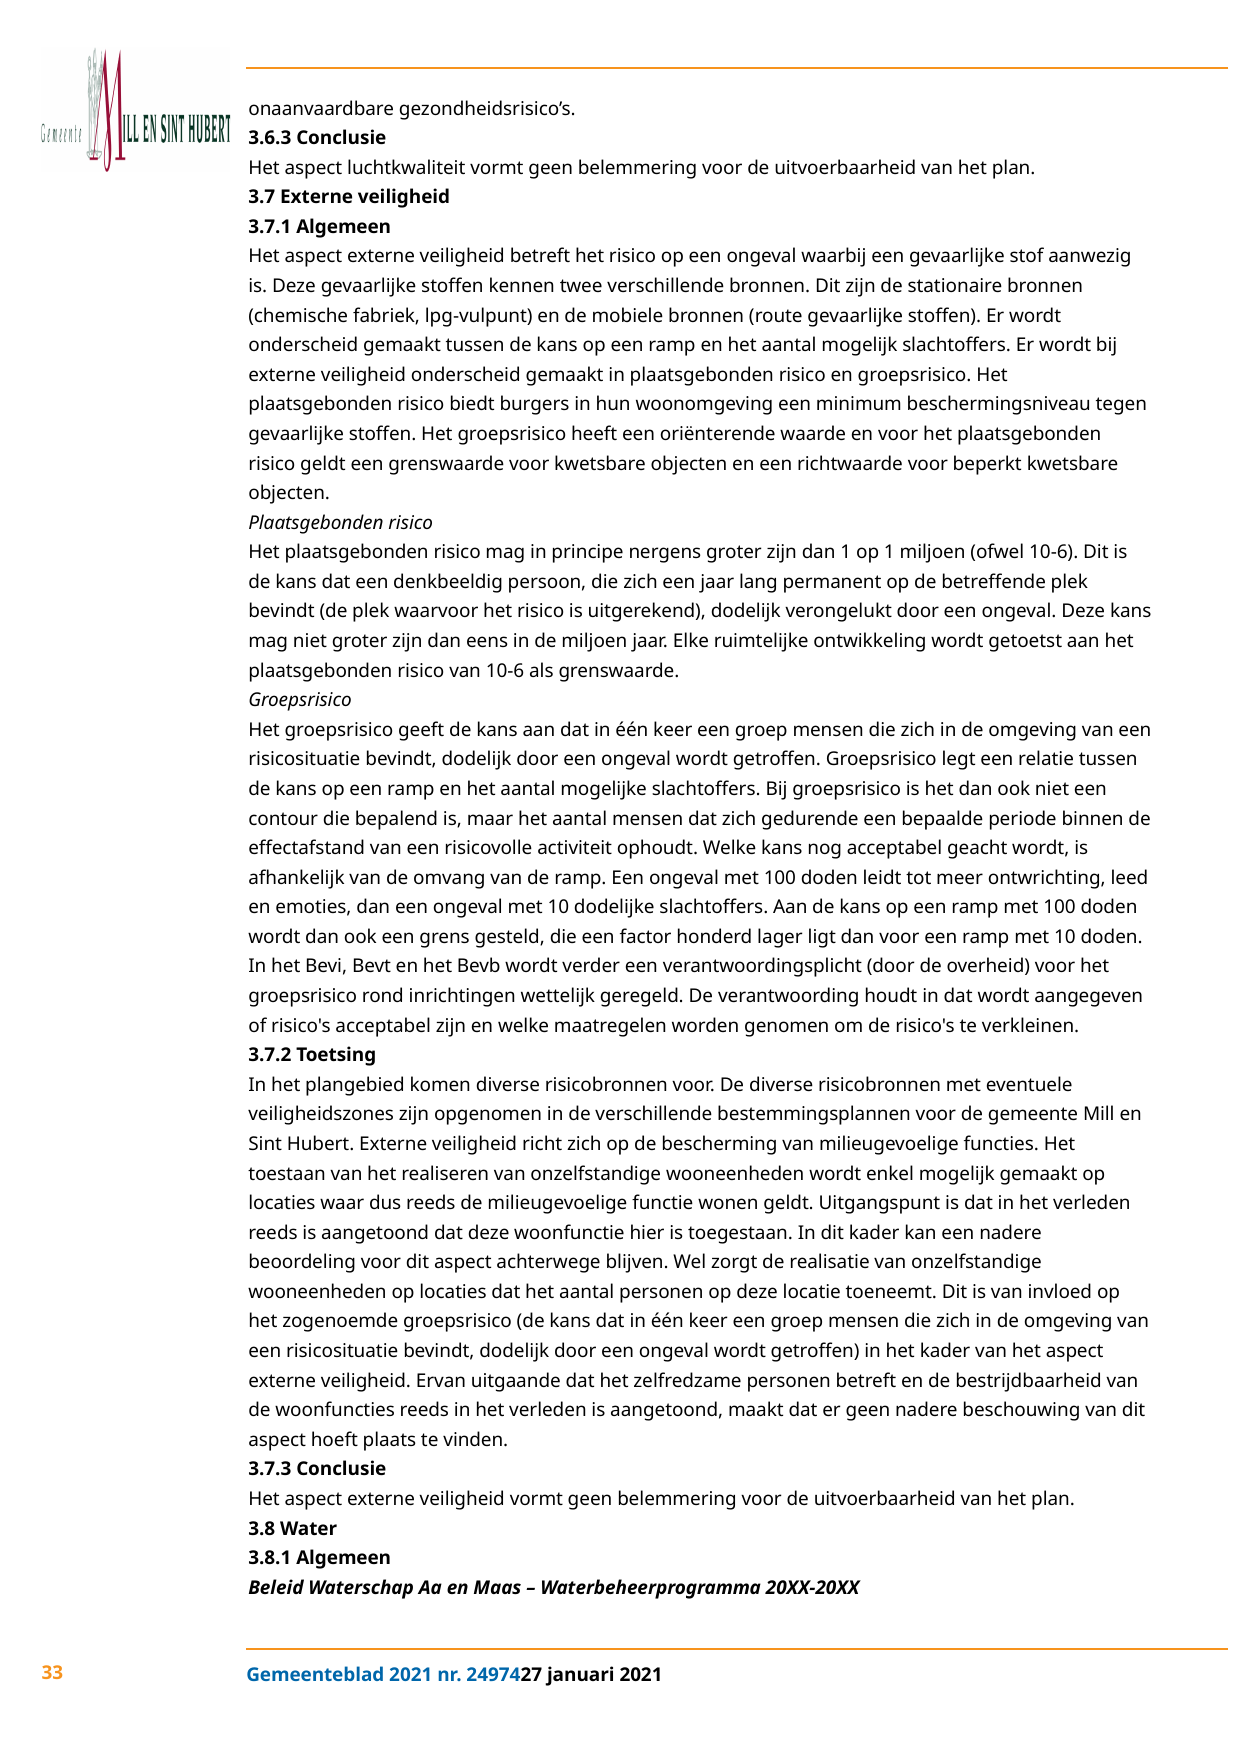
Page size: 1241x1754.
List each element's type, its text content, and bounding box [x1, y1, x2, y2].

text Plaatsgebonden risico [248, 509, 1152, 535]
text Het aspect externe veiligheid vormt geen belemmering voor de uitvoerbaarheid van het plan. [248, 1485, 1152, 1511]
text 3.8.1 Algemeen [248, 1544, 1152, 1570]
text 3.7.3 Conclusie [248, 1456, 1152, 1481]
picture [41, 47, 231, 172]
text Het aspect luchtkwaliteit vormt geen belemmering voor de uitvoerbaarheid van het plan. [248, 154, 1152, 180]
text 3.7.1 Algemeen [248, 213, 1152, 239]
text Het plaatsgebonden risico mag in principe nergens groter zijn dan 1 op 1 miljoen (ofwel 10-6). Dit is de kans dat een denkbeeldig persoon, die zich een jaar lang permanent op de betreffende plek bevindt (de plek waarvoor het risico is uitgerekend), dodelijk verongelukt door een ongeval. Deze kans mag niet groter zijn dan eens in de miljoen jaar. Elke ruimtelijke ontwikkeling wordt getoetst aan het plaatsgebonden risico van 10-6 als grenswaarde. [248, 538, 1152, 683]
text 3.6.3 Conclusie [248, 124, 1152, 150]
text In het plangebied komen diverse risicobronnen voor. De diverse risicobronnen met eventuele veiligheidszones zijn opgenomen in de verschillende bestemmingsplannen voor de gemeente Mill en Sint Hubert. Externe veiligheid richt zich op de bescherming van milieugevoelige functies. Het toestaan van het realiseren van onzelfstandige wooneenheden wordt enkel mogelijk gemaakt op locaties waar dus reeds de milieugevoelige functie wonen geldt. Uitgangspunt is dat in het verleden reeds is aangetoond dat deze woonfunctie hier is toegestaan. In dit kader kan een nadere beoordeling voor dit aspect achterwege blijven. Wel zorgt de realisatie van onzelfstandige wooneenheden op locaties dat het aantal personen op deze locatie toeneemt. Dit is van invloed op het zogenoemde groepsrisico (de kans dat in één keer een groep mensen die zich in de omgeving van een risicosituatie bevindt, dodelijk door een ongeval wordt getroffen) in het kader van het aspect externe veiligheid. Ervan uitgaande dat het zelfredzame personen betreft en de bestrijdbaarheid van de woonfuncties reeds in het verleden is aangetoond, maakt dat er geen nadere beschouwing van dit aspect hoeft plaats te vinden. [248, 1071, 1152, 1452]
text 3.8 Water [248, 1515, 1152, 1541]
text onaanvaardbare gezondheidsrisico’s. [248, 95, 1152, 121]
text Beleid Waterschap Aa en Maas – Waterbeheerprogramma 20XX-20XX [248, 1574, 1152, 1600]
text 3.7 Externe veiligheid [248, 183, 1152, 209]
text Het aspect externe veiligheid betreft het risico op een ongeval waarbij een gevaarlijke stof aanwezig is. Deze gevaarlijke stoffen kennen twee verschillende bronnen. Dit zijn de stationaire bronnen (chemische fabriek, lpg-vulpunt) en de mobiele bronnen (route gevaarlijke stoffen). Er wordt onderscheid gemaakt tussen de kans op een ramp en het aantal mogelijk slachtoffers. Er wordt bij externe veiligheid onderscheid gemaakt in plaatsgebonden risico en groepsrisico. Het plaatsgebonden risico biedt burgers in hun woonomgeving een minimum beschermingsniveau tegen gevaarlijke stoffen. Het groepsrisico heeft een oriënterende waarde en voor het plaatsgebonden risico geldt een grenswaarde voor kwetsbare objecten en een richtwaarde voor beperkt kwetsbare objecten. [248, 243, 1152, 505]
text 3.7.2 Toetsing [248, 1041, 1152, 1067]
text Groepsrisico [248, 686, 1152, 712]
text Het groepsrisico geeft de kans aan dat in één keer een groep mensen die zich in de omgeving van een risicosituatie bevindt, dodelijk door een ongeval wordt getroffen. Groepsrisico legt een relatie tussen de kans op een ramp en het aantal mogelijke slachtoffers. Bij groepsrisico is het dan ook niet een contour die bepalend is, maar het aantal mensen dat zich gedurende een bepaalde periode binnen de effectafstand van een risicovolle activiteit ophoudt. Welke kans nog acceptabel geacht wordt, is afhankelijk van de omvang van de ramp. Een ongeval met 100 doden leidt tot meer ontwrichting, leed en emoties, dan een ongeval met 10 dodelijke slachtoffers. Aan de kans op een ramp met 100 doden wordt dan ook een grens gesteld, die een factor honderd lager ligt dan voor een ramp met 10 doden. In het Bevi, Bevt en het Bevb wordt verder een verantwoordingsplicht (door de overheid) voor het groepsrisico rond inrichtingen wettelijk geregeld. De verantwoording houdt in dat wordt aangegeven of risico's acceptabel zijn en welke maatregelen worden genomen om de risico's te verkleinen. [248, 716, 1152, 1038]
